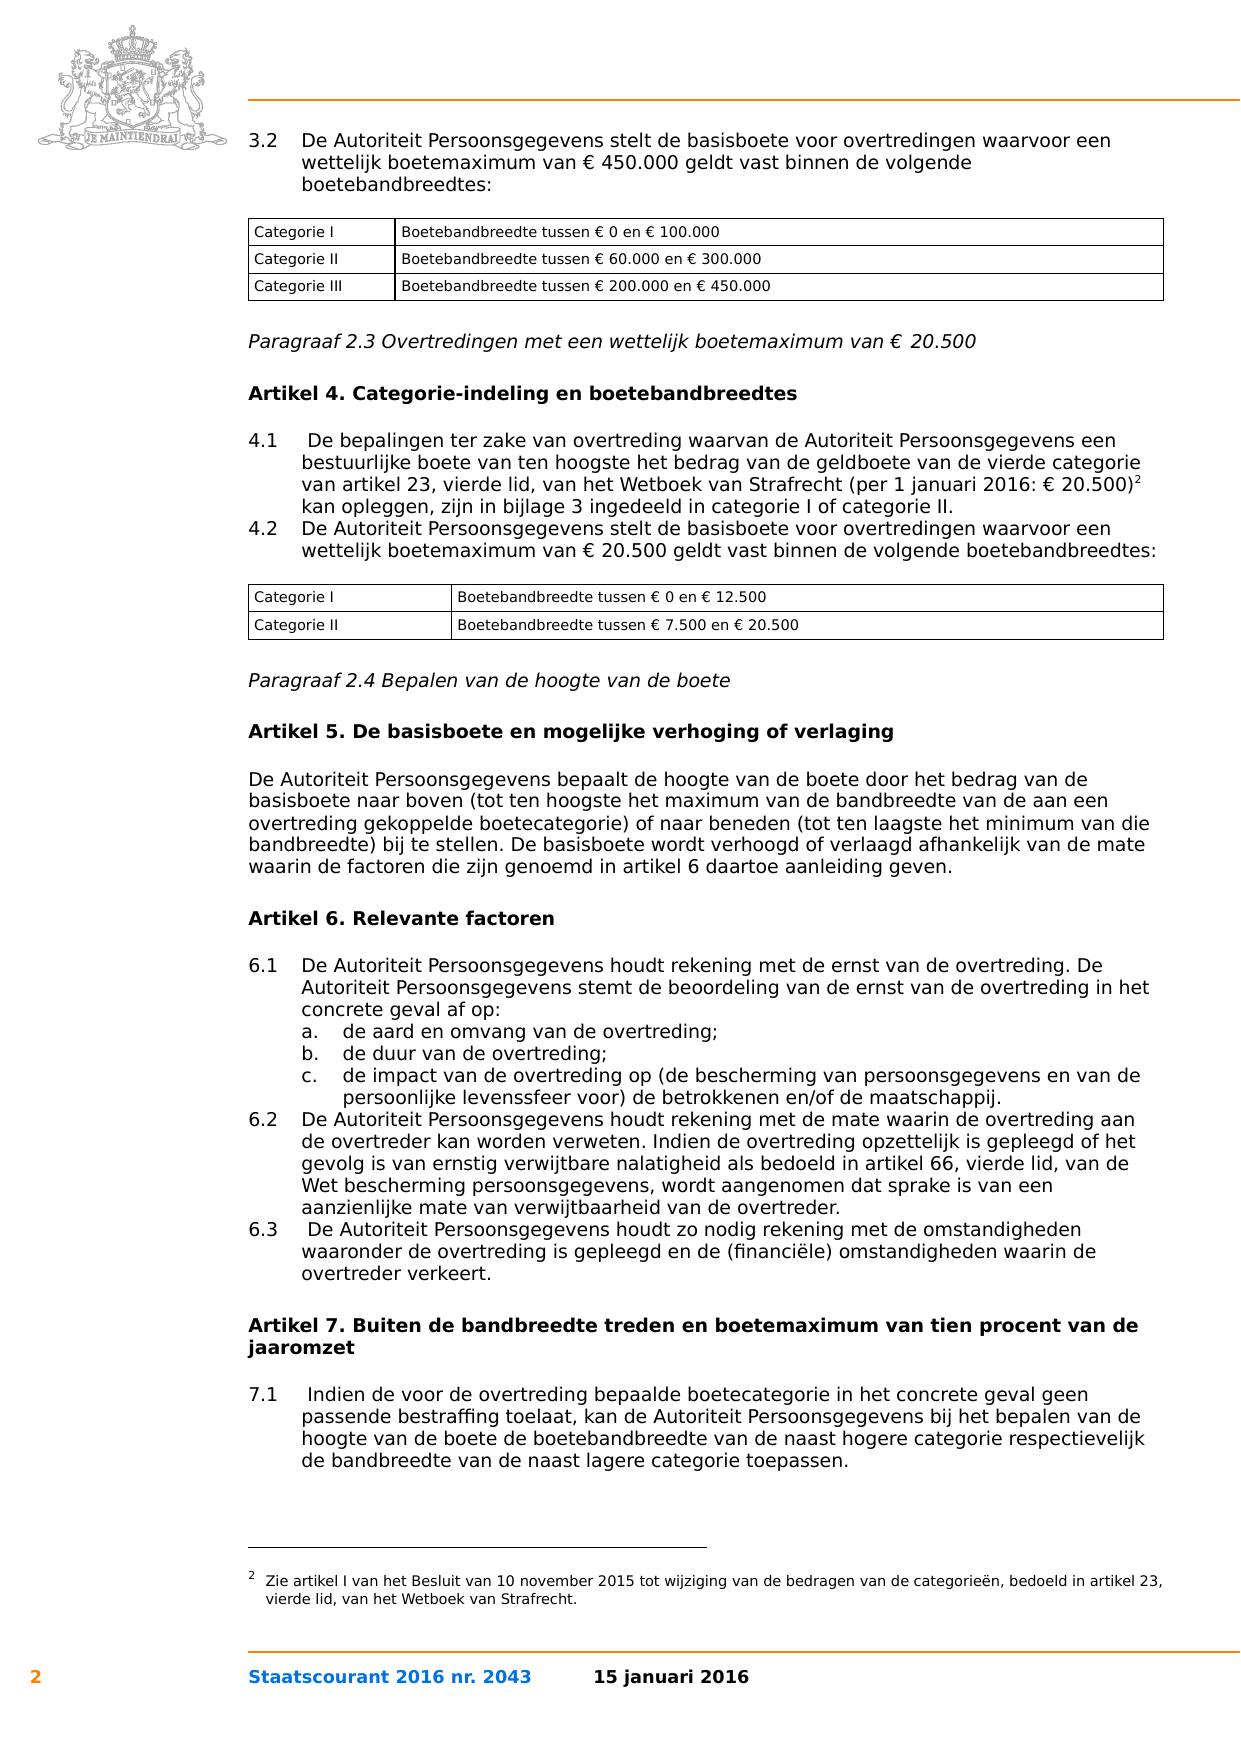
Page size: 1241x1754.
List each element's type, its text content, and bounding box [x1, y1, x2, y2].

text De Autoriteit Persoonsgegevens bepaalt de hoogte van de boete door het bedrag van de basisboete naar boven (tot ten hoogste het maximum van de bandbreedte van de aan een overtreding gekoppelde boetecategorie) of naar beneden (tot ten laagste het minimum van die bandbreedte) bij te stellen. De basisboete wordt verhoogd of verlaagd afhankelijk van de mate waarin de factoren die zijn genoemd in artikel 6 daartoe aanleiding geven. [248, 768, 1163, 878]
table_cell Boetebandbreedte tussen € 200.000 en € 450.000 [396, 274, 1163, 300]
text 6.1 De Autoriteit Persoonsgegevens houdt rekening met de ernst van de overtreding. De Autoriteit Persoonsgegevens stemt de beoordeling van de ernst van de overtreding in het concrete geval af op: [248, 955, 1163, 1021]
picture [38, 25, 227, 150]
table_cell Boetebandbreedte tussen € 7.500 en € 20.500 [452, 612, 1163, 638]
subtitle Artikel 7. Buiten de bandbreedte treden en boetemaximum van tien procent van de jaaromzet [248, 1315, 1163, 1359]
subtitle Artikel 4. Categorie-indeling en boetebandbreedtes [248, 383, 1163, 405]
subtitle Artikel 5. De basisboete en mogelijke verhoging of verlaging [248, 721, 1163, 743]
text 7.1 Indien de voor de overtreding bepaalde boetecategorie in het concrete geval geen passende bestraffing toelaat, kan de Autoriteit Persoonsgegevens bij het bepalen van de hoogte van de boete de boetebandbreedte van de naast hogere categorie respectievelijk de bandbreedte van de naast lagere categorie toepassen. [248, 1384, 1163, 1472]
table_header Categorie I [249, 585, 451, 611]
text b. de duur van de overtreding; [301, 1043, 1163, 1065]
text 6.3 De Autoriteit Persoonsgegevens houdt zo nodig rekening met de omstandigheden waaronder de overtreding is gepleegd en de (financiële) omstandigheden waarin de overtreder verkeert. [248, 1219, 1163, 1285]
text Zie artikel I van het Besluit van 10 november 2015 tot wijziging van de bedragen van de categorieën, bedoeld in artikel 23, vierde lid, van het Wetboek van Strafrecht. [248, 1569, 1163, 1608]
table_cell Categorie III [249, 274, 394, 300]
table_cell Boetebandbreedte tussen € 60.000 en € 300.000 [396, 246, 1163, 272]
text 3.2 De Autoriteit Persoonsgegevens stelt de basisboete voor overtredingen waarvoor een wettelijk boetemaximum van € 450.000 geldt vast binnen de volgende boetebandbreedtes: [248, 130, 1163, 196]
table_header Boetebandbreedte tussen € 0 en € 100.000 [396, 219, 1163, 245]
text 4.2 De Autoriteit Persoonsgegevens stelt de basisboete voor overtredingen waarvoor een wettelijk boetemaximum van € 20.500 geldt vast binnen de volgende boetebandbreedtes: [248, 518, 1163, 562]
subtitle Paragraaf 2.3 Overtredingen met een wettelijk boetemaximum van € 20.500 [248, 331, 1163, 353]
table_header Categorie I [249, 219, 394, 245]
text c. de impact van de overtreding op (de bescherming van persoonsgegevens en van de persoonlijke levenssfeer voor) de betrokkenen en/of de maatschappij. [301, 1065, 1163, 1109]
subtitle Paragraaf 2.4 Bepalen van de hoogte van de boete [248, 669, 1163, 691]
table_header Boetebandbreedte tussen € 0 en € 12.500 [452, 585, 1163, 611]
table_cell Categorie II [249, 612, 451, 638]
subtitle Artikel 6. Relevante factoren [248, 908, 1163, 930]
table_cell Categorie II [249, 246, 394, 272]
text 4.1 De bepalingen ter zake van overtreding waarvan de Autoriteit Persoonsgegevens een bestuurlijke boete van ten hoogste het bedrag van de geldboete van de vierde categorie van artikel 23, vierde lid, van het Wetboek van Strafrecht (per 1 januari 2016: € 20.500) kan opleggen, zijn in bijlage 3 ingedeeld in categorie I of categorie II. [248, 430, 1163, 518]
text a. de aard en omvang van de overtreding; [301, 1021, 1163, 1043]
text 6.2 De Autoriteit Persoonsgegevens houdt rekening met de mate waarin de overtreding aan de overtreder kan worden verweten. Indien de overtreding opzettelijk is gepleegd of het gevolg is van ernstig verwijtbare nalatigheid als bedoeld in artikel 66, vierde lid, van de Wet bescherming persoonsgegevens, wordt aangenomen dat sprake is van een aanzienlijke mate van verwijtbaarheid van de overtreder. [248, 1109, 1163, 1219]
